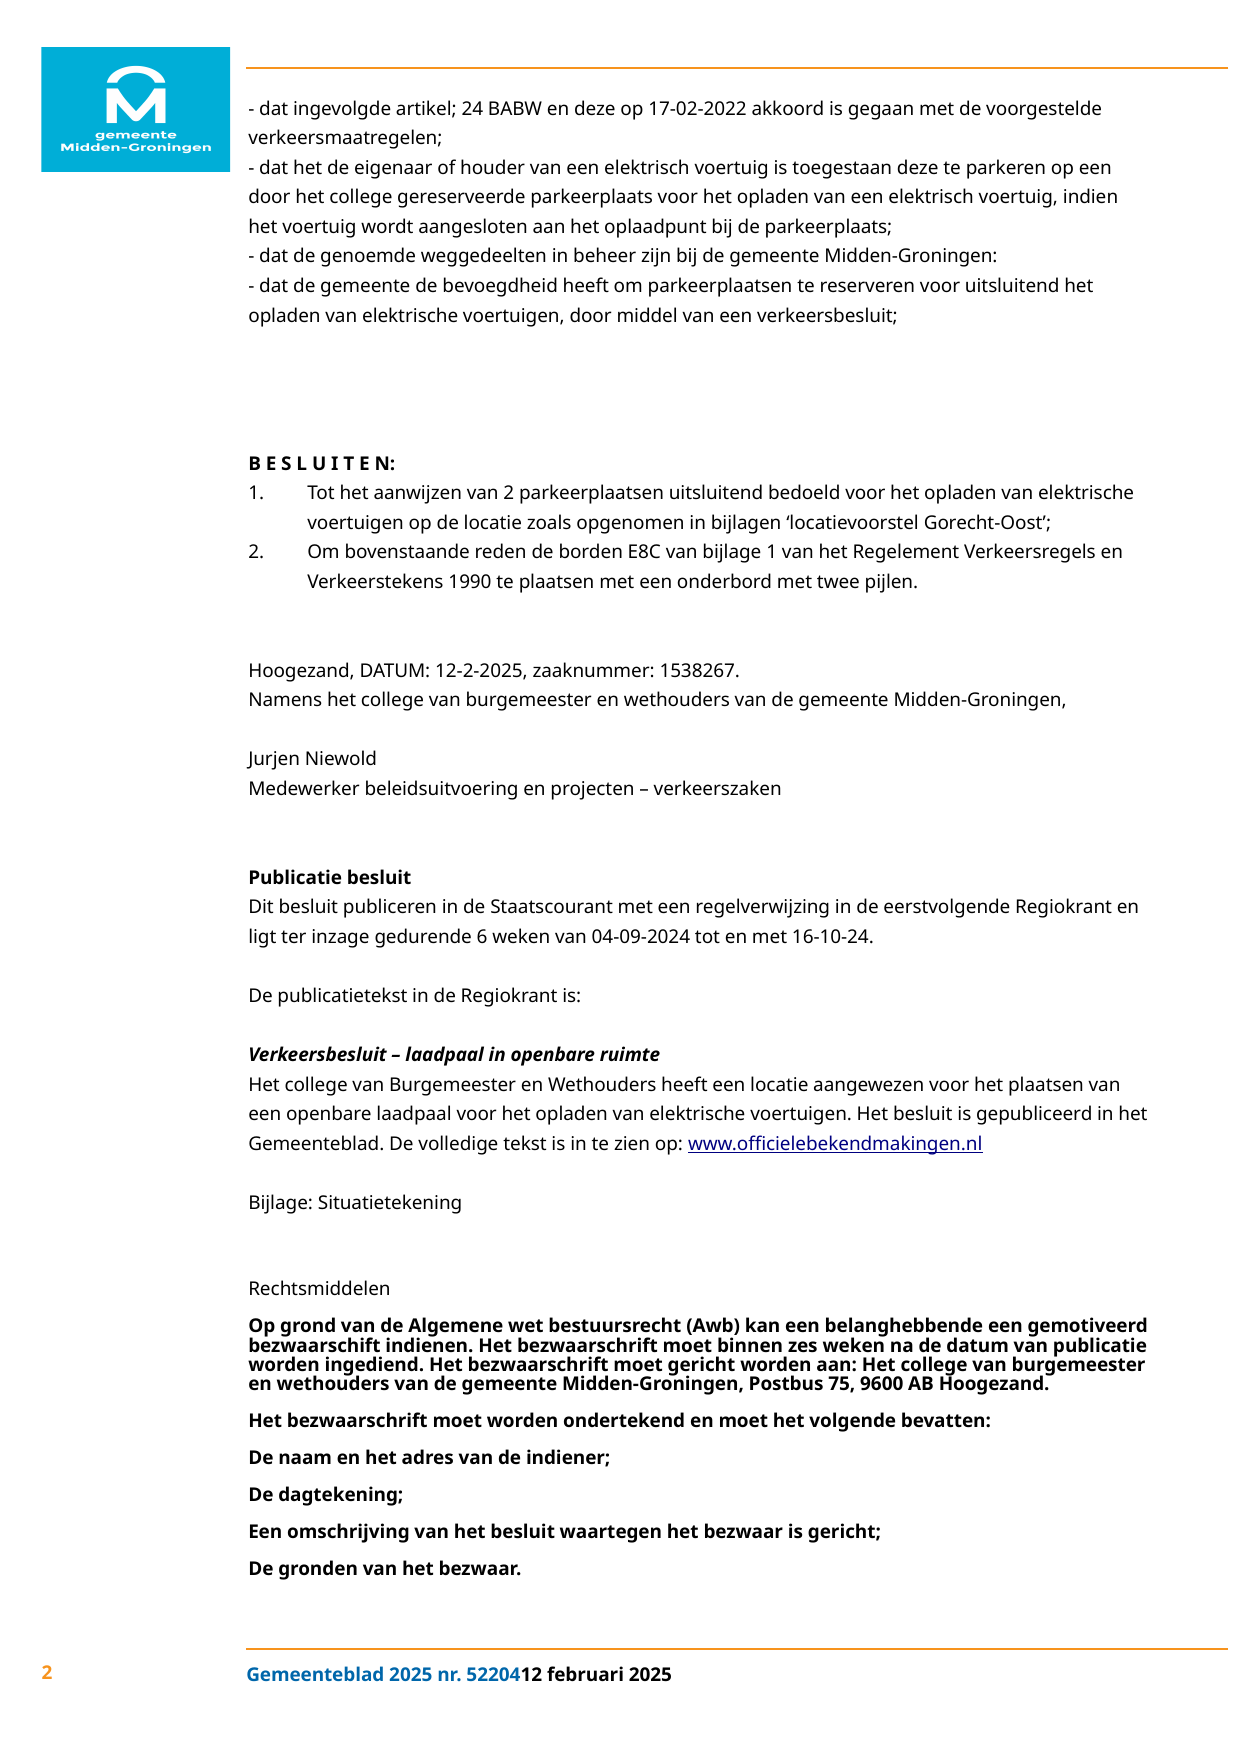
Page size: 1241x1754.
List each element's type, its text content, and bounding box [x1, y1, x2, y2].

text Publicatie besluit [248, 864, 1152, 890]
picture [184, 146, 190, 153]
text Rechtsmiddelen [248, 1280, 1152, 1300]
text Hoogezand, DATUM: 12-2-2025, zaaknummer: 1538267. [248, 657, 1152, 683]
text Namens het college van burgemeester en wethouders van de gemeente Midden-Groningen, [248, 686, 1152, 712]
text Een omschrijving van het besluit waartegen het bezwaar is gericht; [248, 1523, 1152, 1542]
picture [108, 66, 164, 82]
text - dat de gemeente de bevoegdheid heeft om parkeerplaatsen te reserveren voor uitsluitend het opladen van elektrische voertuigen, door middel van een verkeersbesluit; [248, 272, 1152, 328]
text Verkeersbesluit – laadpaal in openbare ruimte [248, 1041, 1152, 1067]
text - dat de genoemde weggedeelten in beheer zijn bij de gemeente Midden-Groningen: [248, 243, 1152, 268]
text Het college van Burgemeester en Wethouders heeft een locatie aangewezen voor het plaatsen van een openbare laadpaal voor het opladen van elektrische voertuigen. Het besluit is gepubliceerd in het Gemeenteblad. De volledige tekst is in te zien op: www.officielebekendmakingen.nl [248, 1071, 1152, 1156]
text Op grond van de Algemene wet bestuursrecht (Awb) kan een belanghebbende een gemotiveerd bezwaarschift indienen. Het bezwaarschrift moet binnen zes weken na de datum van publicatie worden ingediend. Het bezwaarschrift moet gericht worden aan: Het college van burgemeester en wethouders van de gemeente Midden-Groningen, Postbus 75, 9600 AB Hoogezand. [248, 1317, 1152, 1394]
text Het bezwaarschrift moet worden ondertekend en moet het volgende bevatten: [248, 1412, 1152, 1431]
text Bijlage: Situatietekening [248, 1189, 1152, 1215]
text Jurjen Niewold [248, 746, 1152, 771]
text De publicatietekst in de Regiokrant is: [248, 982, 1152, 1008]
text Medewerker beleidsuitvoering en projecten – verkeerszaken [248, 775, 1152, 801]
text Dit besluit publiceren in de Staatscourant met een regelverwijzing in de eerstvolgende Regiokrant en ligt ter inzage gedurende 6 weken van 04-09-2024 tot en met 16-10-24. [248, 893, 1152, 949]
text - dat het de eigenaar of houder van een elektrisch voertuig is toegestaan deze te parkeren op een door het college gereserveerde parkeerplaats voor het opladen van een elektrisch voertuig, indien het voertuig wordt aangesloten aan het oplaadpunt bij de parkeerplaats; [248, 154, 1152, 239]
text De dagtekening; [248, 1486, 1152, 1505]
text De naam en het adres van de indiener; [248, 1449, 1152, 1468]
list Om bovenstaande reden de borden E8C van bijlage 1 van het Regelement Verkeersregels en Verkeerstekens 1990 te plaatsen met een onderbord met twee pijlen. [248, 538, 1152, 594]
text De gronden van het bezwaar. [248, 1560, 1152, 1579]
list Tot het aanwijzen van 2 parkeerplaatsen uitsluitend bedoeld voor het opladen van elektrische voertuigen op de locatie zoals opgenomen in bijlagen ‘locatievoorstel Gorecht-Oost’; [248, 479, 1152, 535]
picture [107, 89, 165, 122]
text - dat ingevolgde artikel; 24 BABW en deze op 17-02-2022 akkoord is gegaan met de voorgestelde verkeersmaatregelen; [248, 95, 1152, 150]
text B E S L U I T E N: [248, 450, 1152, 476]
